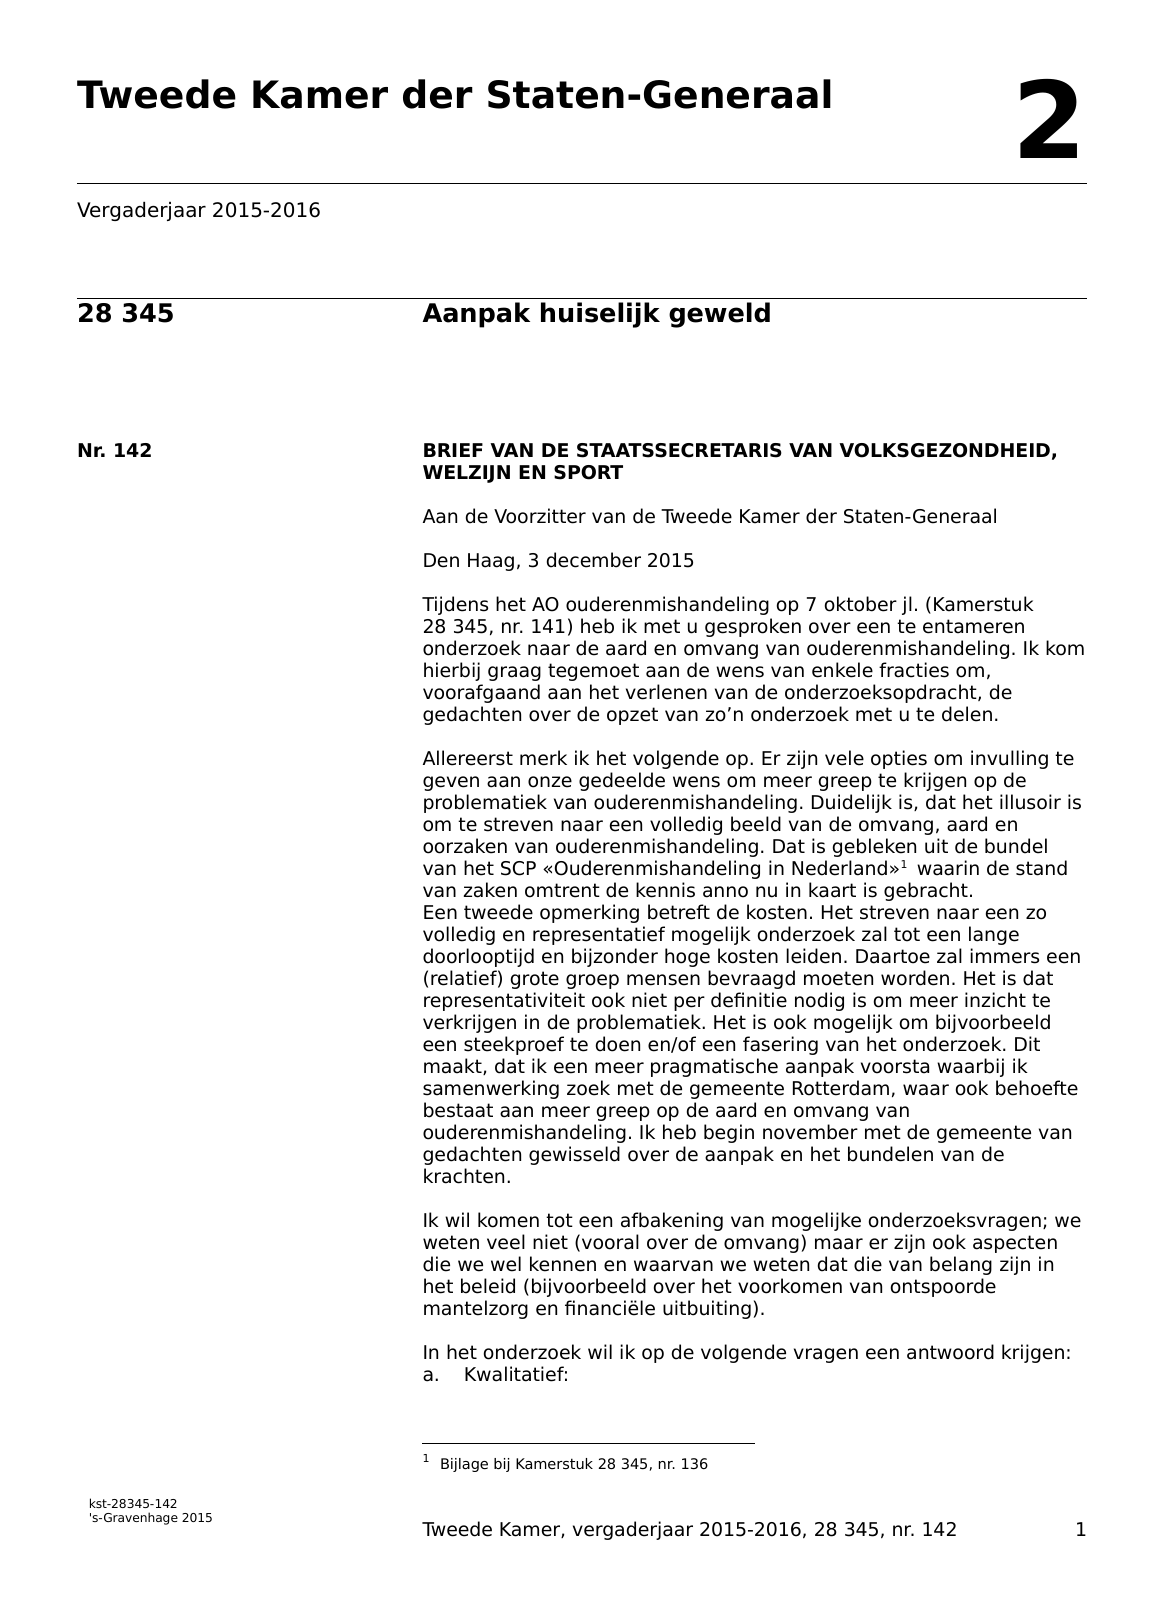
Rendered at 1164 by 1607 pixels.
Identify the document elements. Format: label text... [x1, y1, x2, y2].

text 's-Gravenhage 2015 [88, 1511, 323, 1525]
text Allereerst merk ik het volgende op. Er zijn vele opties om invulling te geven aan onze gedeelde wens om meer greep te krijgen op de problematiek van ouderenmishandeling. Duidelijk is, dat het illusoir is om te streven naar een volledig beeld van de omvang, aard en oorzaken van ouderenmishandeling. Dat is gebleken uit de bundel van het SCP «Ouderenmishandeling in Nederland» waarin de stand van zaken omtrent de kennis anno nu in kaart is gebracht. [422, 748, 1087, 902]
text kst-28345-142 [88, 1497, 323, 1511]
text Ik wil komen tot een afbakening van mogelijke onderzoeksvragen; we weten veel niet (vooral over de omvang) maar er zijn ook aspecten die we wel kennen en waarvan we weten dat die van belang zijn in het beleid (bijvoorbeeld over het voorkomen van ontspoorde mantelzorg en financiële uitbuiting). [422, 1210, 1087, 1320]
table_header 2 [886, 59, 1087, 183]
subtitle 28 345 Aanpak huiselijk geweld [77, 299, 1087, 329]
subtitle Nr. 142 BRIEF VAN DE STAATSSECRETARIS VAN VOLKSGEZONDHEID, WELZIJN EN SPORT [77, 440, 1087, 484]
text Den Haag, 3 december 2015 [422, 550, 1087, 572]
text Bijlage bij Kamerstuk 28 345, nr. 136 [422, 1452, 1087, 1474]
text a. Kwalitatief: [422, 1364, 1087, 1386]
text Aan de Voorzitter van de Tweede Kamer der Staten-Generaal [422, 506, 1087, 528]
text Een tweede opmerking betreft de kosten. Het streven naar een zo volledig en representatief mogelijk onderzoek zal tot een lange doorlooptijd en bijzonder hoge kosten leiden. Daartoe zal immers een (relatief) grote groep mensen bevraagd moeten worden. Het is dat representativiteit ook niet per definitie nodig is om meer inzicht te verkrijgen in de problematiek. Het is ook mogelijk om bijvoorbeeld een steekproef te doen en/of een fasering van het onderzoek. Dit maakt, dat ik een meer pragmatische aanpak voorsta waarbij ik samenwerking zoek met de gemeente Rotterdam, waar ook behoefte bestaat aan meer greep op de aard en omvang van ouderenmishandeling. Ik heb begin november met de gemeente van gedachten gewisseld over de aanpak en het bundelen van de krachten. [422, 902, 1087, 1188]
table_header Tweede Kamer der Staten-Generaal [77, 59, 886, 183]
table_cell Vergaderjaar 2015-2016 [77, 184, 1087, 298]
text In het onderzoek wil ik op de volgende vragen een antwoord krijgen: [422, 1342, 1087, 1364]
text Tijdens het AO ouderenmishandeling op 7 oktober jl. (Kamerstuk 28 345, nr. 141) heb ik met u gesproken over een te entameren onderzoek naar de aard en omvang van ouderenmishandeling. Ik kom hierbij graag tegemoet aan de wens van enkele fracties om, voorafgaand aan het verlenen van de onderzoeksopdracht, de gedachten over de opzet van zo’n onderzoek met u te delen. [422, 594, 1087, 726]
